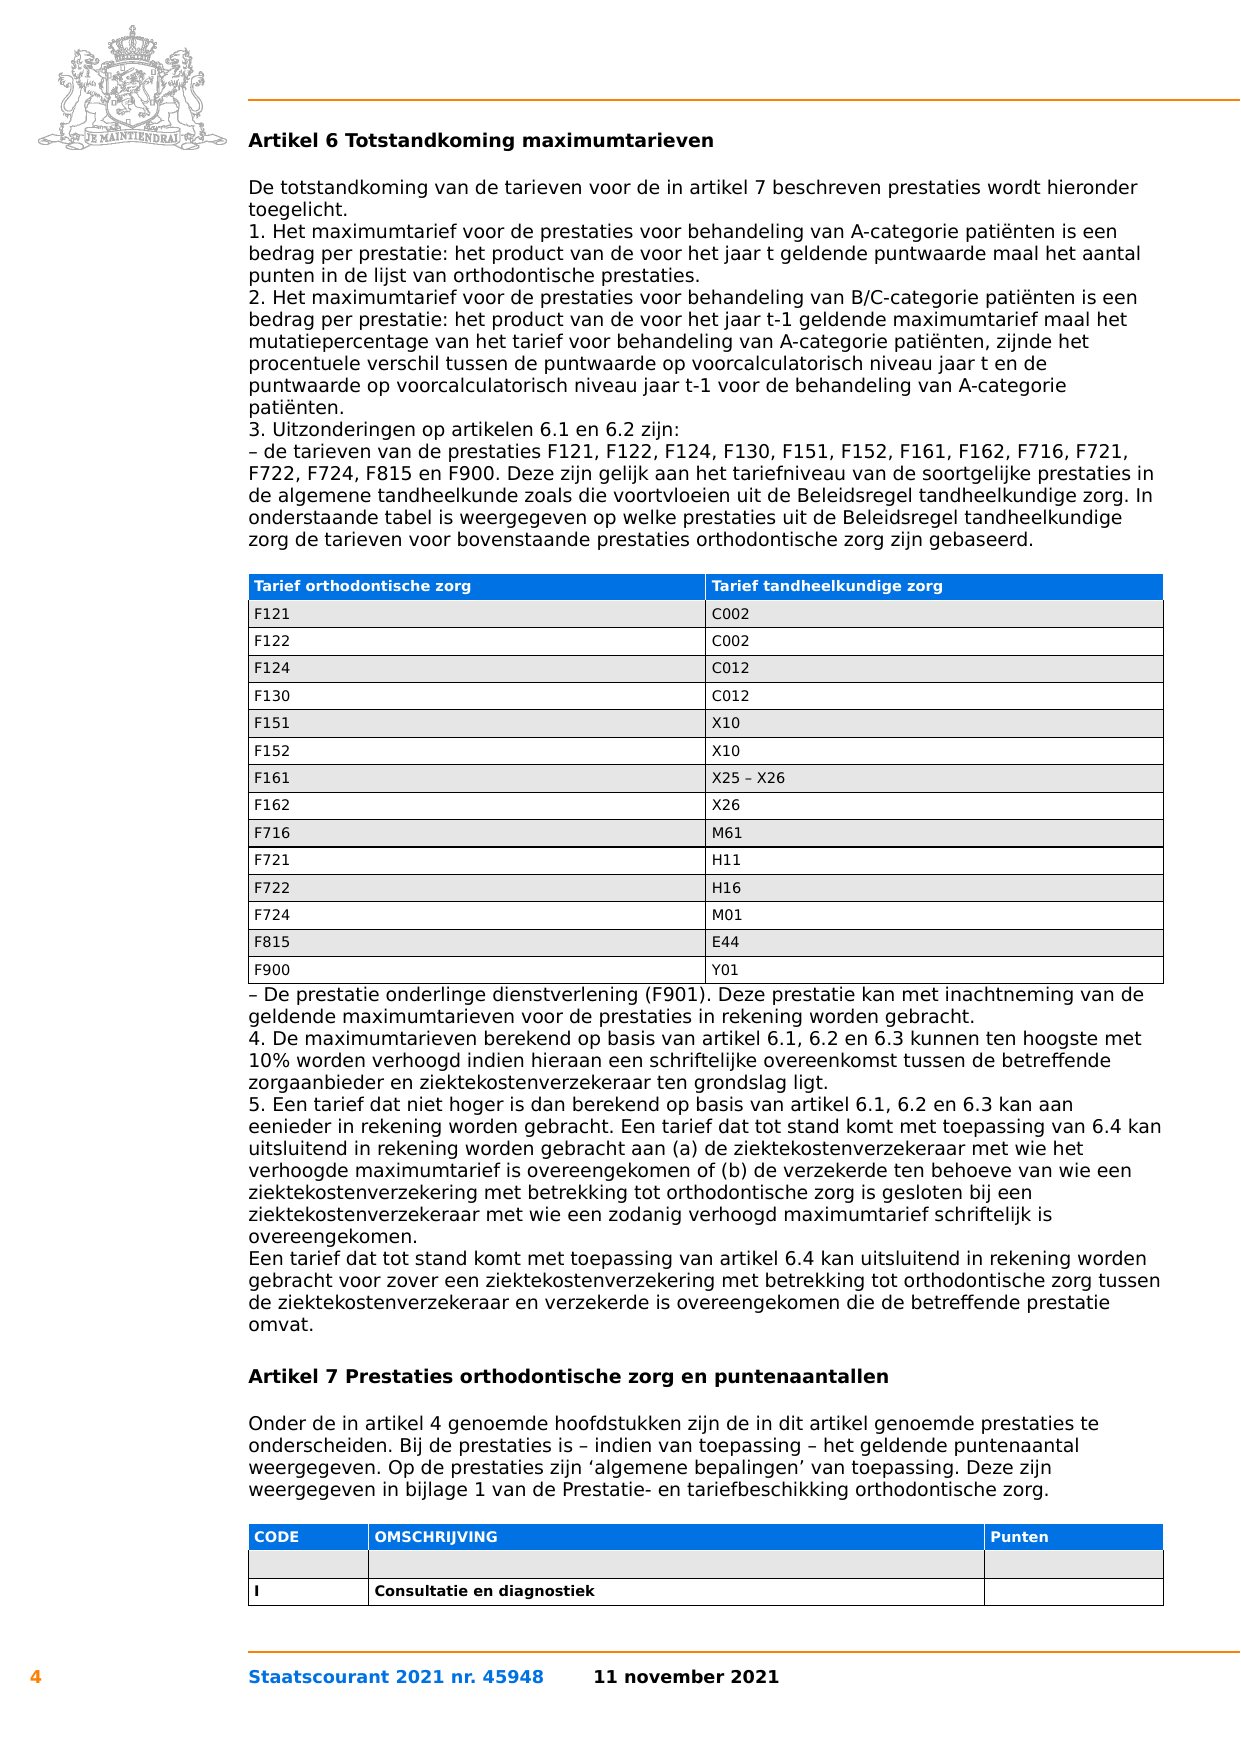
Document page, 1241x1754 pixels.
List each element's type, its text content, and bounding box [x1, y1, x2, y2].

table_cell F815 [249, 930, 705, 956]
table_cell [985, 1551, 1163, 1578]
text 5. Een tarief dat niet hoger is dan berekend op basis van artikel 6.1, 6.2 en 6.3 kan aan eenieder in rekening worden gebracht. Een tarief dat tot stand komt met toepassing van 6.4 kan uitsluitend in rekening worden gebracht aan (a) de ziektekostenverzekeraar met wie het verhoogde maximumtarief is overeengekomen of (b) de verzekerde ten behoeve van wie een ziektekostenverzekering met betrekking tot orthodontische zorg is gesloten bij een ziektekostenverzekeraar met wie een zodanig verhoogd maximumtarief schriftelijk is overeengekomen. [248, 1094, 1163, 1248]
table_cell H16 [706, 875, 1163, 901]
text Een tarief dat tot stand komt met toepassing van artikel 6.4 kan uitsluitend in rekening worden gebracht voor zover een ziektekostenverzekering met betrekking tot orthodontische zorg tussen de ziektekostenverzekeraar en verzekerde is overeengekomen die de betreffende prestatie omvat. [248, 1248, 1163, 1336]
table_cell F151 [249, 710, 705, 737]
table_cell F124 [249, 656, 705, 682]
table_cell F162 [249, 793, 705, 819]
table_cell F900 [249, 957, 705, 983]
picture [38, 25, 227, 150]
table_cell [249, 1551, 368, 1578]
table_header OMSCHRIJVING [369, 1524, 984, 1550]
table_header Punten [985, 1524, 1163, 1550]
text 1. Het maximumtarief voor de prestaties voor behandeling van A-categorie patiënten is een bedrag per prestatie: het product van de voor het jaar t geldende puntwaarde maal het aantal punten in de lijst van orthodontische prestaties. [248, 221, 1163, 287]
table_cell F716 [249, 820, 705, 846]
table_header Tarief orthodontische zorg [249, 574, 705, 600]
table_cell C012 [706, 656, 1163, 682]
table_cell F721 [249, 848, 705, 874]
text 4. De maximumtarieven berekend op basis van artikel 6.1, 6.2 en 6.3 kunnen ten hoogste met 10% worden verhoogd indien hieraan een schriftelijke overeenkomst tussen de betreffende zorgaanbieder en ziektekostenverzekeraar ten grondslag ligt. [248, 1028, 1163, 1094]
table_cell [985, 1579, 1163, 1605]
table_cell Y01 [706, 957, 1163, 983]
table_cell X10 [706, 738, 1163, 764]
table_cell F724 [249, 902, 705, 928]
table_cell C012 [706, 683, 1163, 709]
table_cell I [249, 1579, 368, 1605]
text – De prestatie onderlinge dienstverlening (F901). Deze prestatie kan met inachtneming van de geldende maximumtarieven voor de prestaties in rekening worden gebracht. [248, 984, 1163, 1028]
table_cell F121 [249, 601, 705, 627]
text 2. Het maximumtarief voor de prestaties voor behandeling van B/C-categorie patiënten is een bedrag per prestatie: het product van de voor het jaar t-1 geldende maximumtarief maal het mutatiepercentage van het tarief voor behandeling van A-categorie patiënten, zijnde het procentuele verschil tussen de puntwaarde op voorcalculatorisch niveau jaar t en de puntwaarde op voorcalculatorisch niveau jaar t-1 voor de behandeling van A-categorie patiënten. [248, 287, 1163, 419]
table_cell M01 [706, 902, 1163, 928]
text – de tarieven van de prestaties F121, F122, F124, F130, F151, F152, F161, F162, F716, F721, F722, F724, F815 en F900. Deze zijn gelijk aan het tariefniveau van de soortgelijke prestaties in de algemene tandheelkunde zoals die voortvloeien uit de Beleidsregel tandheelkundige zorg. In onderstaande tabel is weergegeven op welke prestaties uit de Beleidsregel tandheelkundige zorg de tarieven voor bovenstaande prestaties orthodontische zorg zijn gebaseerd. [248, 441, 1163, 551]
text De totstandkoming van de tarieven voor de in artikel 7 beschreven prestaties wordt hieronder toegelicht. [248, 177, 1163, 221]
subtitle Artikel 6 Totstandkoming maximumtarieven [248, 130, 1163, 152]
table_cell E44 [706, 930, 1163, 956]
text Onder de in artikel 4 genoemde hoofdstukken zijn de in dit artikel genoemde prestaties te onderscheiden. Bij de prestaties is – indien van toepassing – het geldende puntenaantal weergegeven. Op de prestaties zijn ‘algemene bepalingen’ van toepassing. Deze zijn weergegeven in bijlage 1 van de Prestatie- en tariefbeschikking orthodontische zorg. [248, 1413, 1163, 1501]
table_cell F122 [249, 628, 705, 654]
table_cell F130 [249, 683, 705, 709]
table_cell F152 [249, 738, 705, 764]
table_header Tarief tandheelkundige zorg [706, 574, 1163, 600]
text 3. Uitzonderingen op artikelen 6.1 en 6.2 zijn: [248, 419, 1163, 441]
table_cell Consultatie en diagnostiek [369, 1579, 984, 1605]
table_cell [369, 1551, 984, 1578]
table_cell C002 [706, 628, 1163, 654]
table_cell X26 [706, 793, 1163, 819]
table_cell X25 – X26 [706, 765, 1163, 792]
table_cell M61 [706, 820, 1163, 846]
table_cell C002 [706, 601, 1163, 627]
table_header CODE [249, 1524, 368, 1550]
table_cell F722 [249, 875, 705, 901]
table_cell F161 [249, 765, 705, 792]
table_cell X10 [706, 710, 1163, 737]
table_cell H11 [706, 848, 1163, 874]
subtitle Artikel 7 Prestaties orthodontische zorg en puntenaantallen [248, 1366, 1163, 1388]
